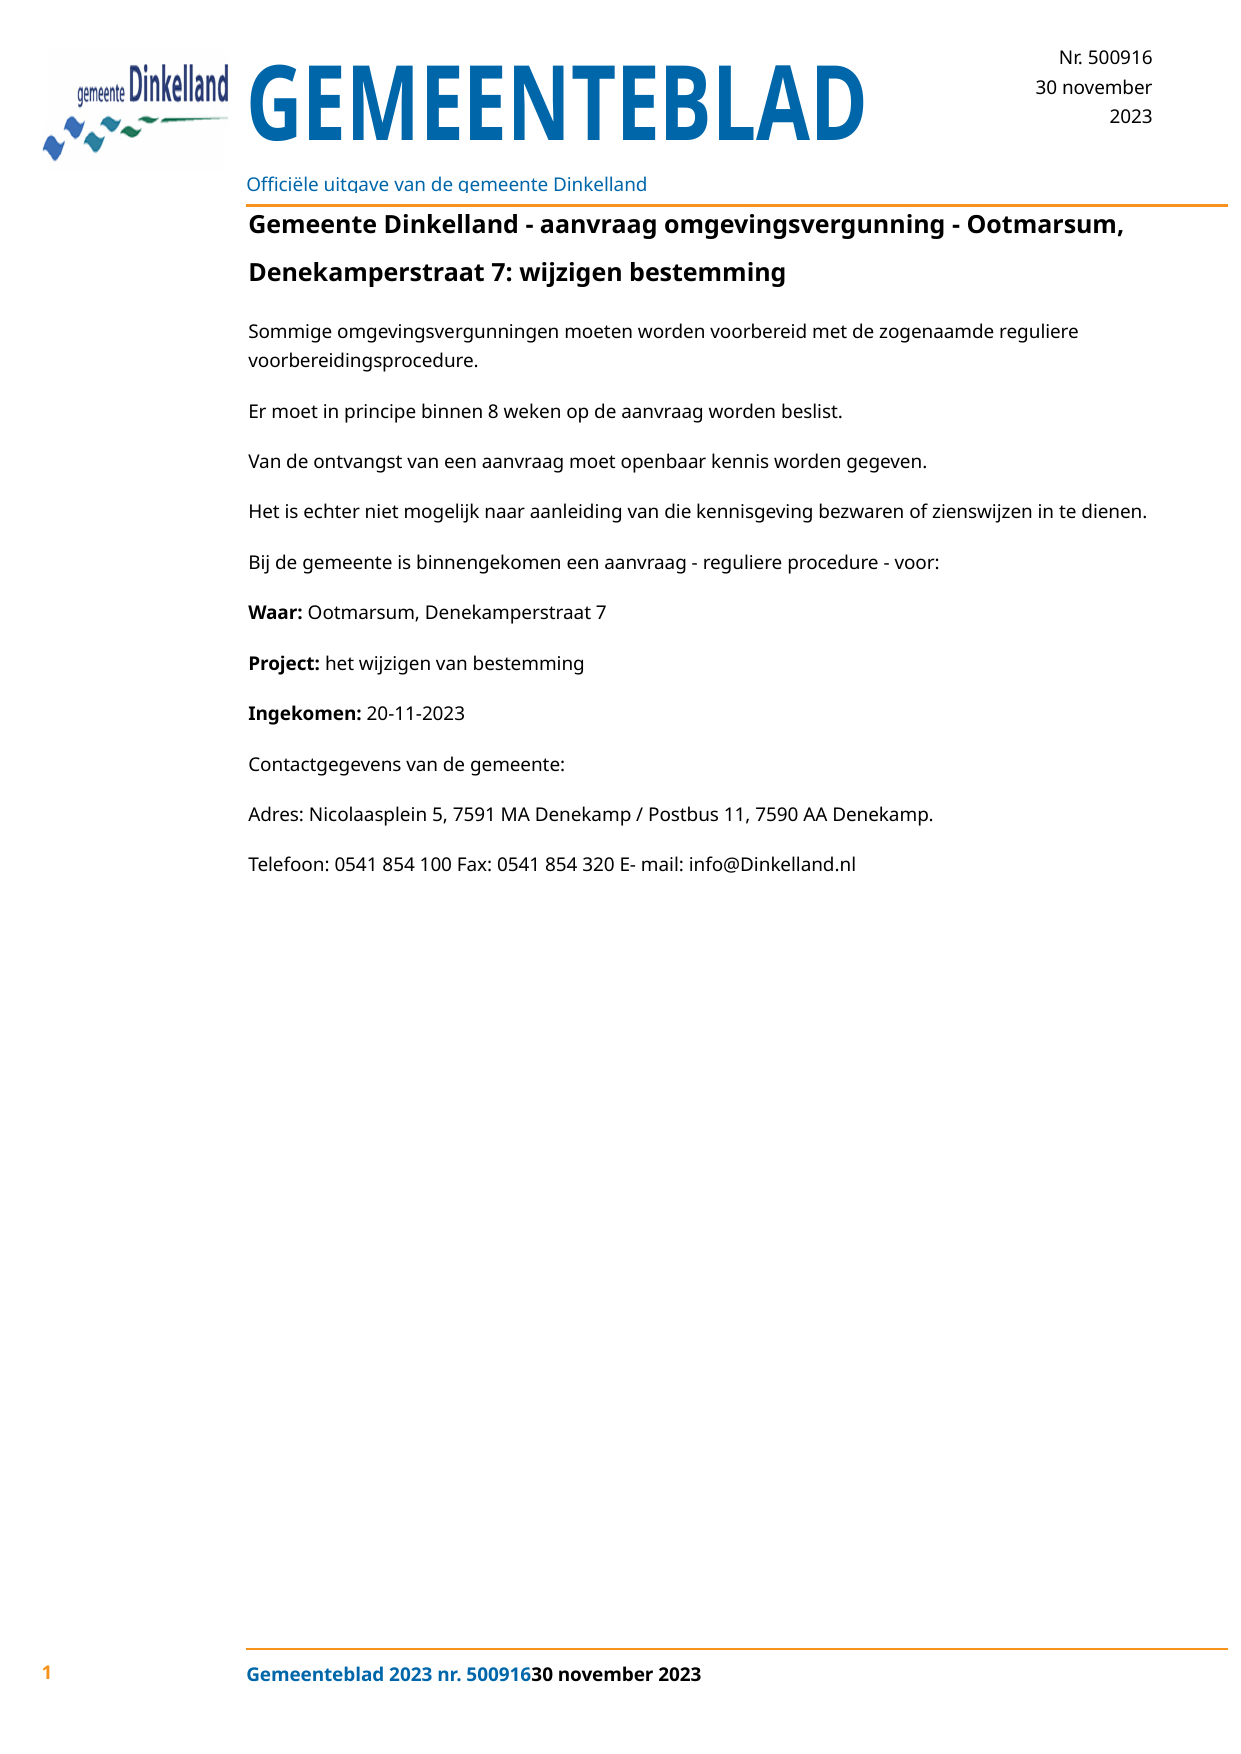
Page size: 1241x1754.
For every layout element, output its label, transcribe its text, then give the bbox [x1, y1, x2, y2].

text Van de ontvangst van een aanvraag moet openbaar kennis worden gegeven. [248, 448, 1152, 474]
text Gemeente Dinkelland - aanvraag omgevingsvergunning - Ootmarsum, Denekamperstraat 7: wijzigen bestemming [248, 207, 1152, 288]
text Waar: Ootmarsum, Denekamperstraat 7 [248, 599, 1152, 625]
text Ingekomen: 20-11-2023 [248, 700, 1152, 726]
picture [41, 47, 231, 172]
text Sommige omgevingsvergunningen moeten worden voorbereid met de zogenaamde reguliere voorbereidingsprocedure. [248, 318, 1152, 373]
text Contactgegevens van de gemeente: [248, 751, 1152, 777]
text Het is echter niet mogelijk naar aanleiding van die kennisgeving bezwaren of zienswijzen in te dienen. [248, 499, 1152, 524]
text Telefoon: 0541 854 100 Fax: 0541 854 320 E- mail: info@Dinkelland.nl [248, 852, 1152, 877]
text Er moet in principe binnen 8 weken op de aanvraag worden beslist. [248, 398, 1152, 424]
text Adres: Nicolaasplein 5, 7591 MA Denekamp / Postbus 11, 7590 AA Denekamp. [248, 801, 1152, 827]
text Bij de gemeente is binnengekomen een aanvraag - reguliere procedure - voor: [248, 549, 1152, 575]
text Project: het wijzigen van bestemming [248, 650, 1152, 676]
